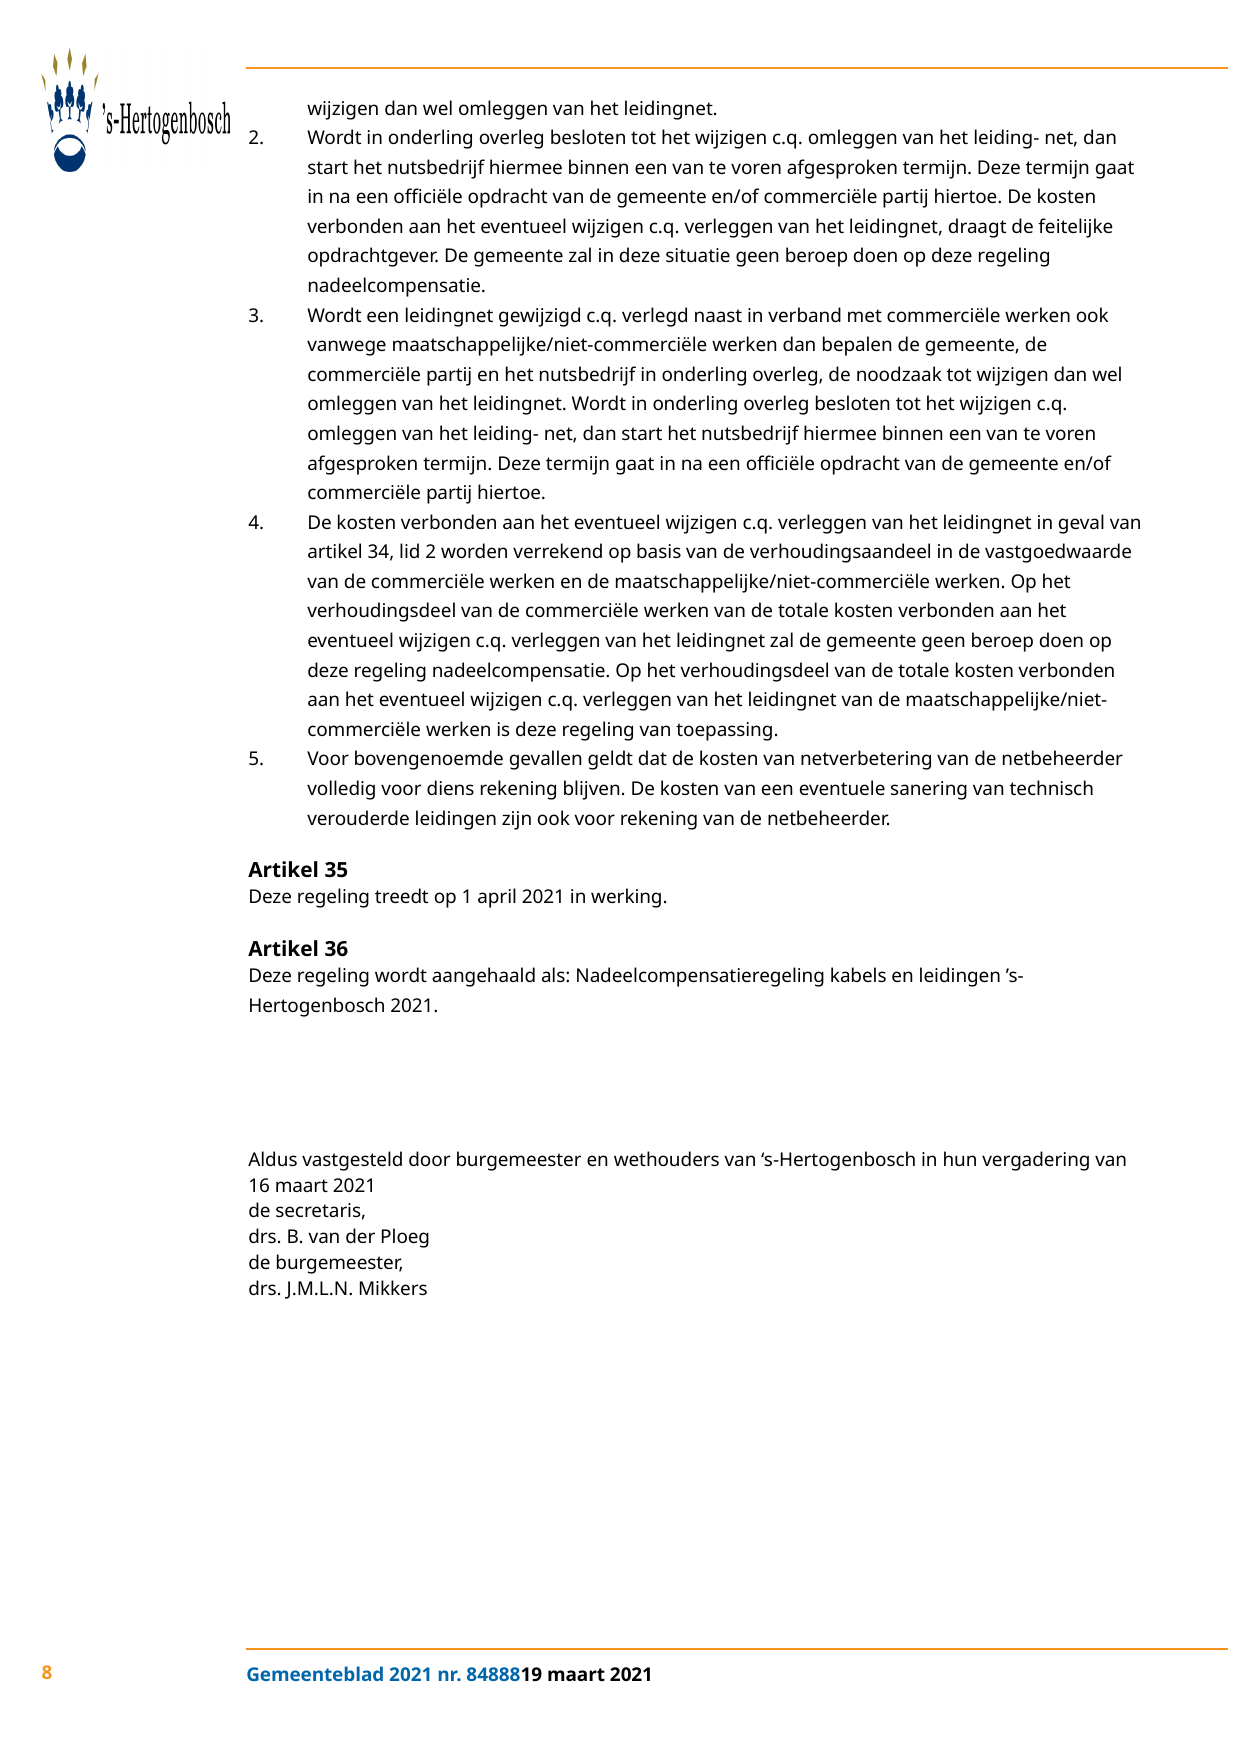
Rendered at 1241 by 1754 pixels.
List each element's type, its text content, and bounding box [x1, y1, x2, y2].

text drs. J.M.L.N. Mikkers [248, 1275, 1152, 1301]
text Deze regeling wordt aangehaald als: Nadeelcompensatieregeling kabels en leidingen ’s-Hertogenbosch 2021. [248, 962, 1152, 1018]
list De kosten verbonden aan het eventueel wijzigen c.q. verleggen van het leidingnet in geval van artikel 34, lid 2 worden verrekend op basis van de verhoudingsaandeel in de vastgoedwaarde van de commerciële werken en de maatschappelijke/niet-commerciële werken. Op het verhoudingsdeel van de commerciële werken van de totale kosten verbonden aan het eventueel wijzigen c.q. verleggen van het leidingnet zal de gemeente geen beroep doen op deze regeling nadeelcompensatie. Op het verhoudingsdeel van de totale kosten verbonden aan het eventueel wijzigen c.q. verleggen van het leidingnet van de maatschappelijke/niet-commerciële werken is deze regeling van toepassing. [248, 509, 1152, 742]
list Wordt een leidingnet gewijzigd c.q. verlegd naast in verband met commerciële werken ook vanwege maatschappelijke/niet-commerciële werken dan bepalen de gemeente, de commerciële partij en het nutsbedrijf in onderling overleg, de noodzaak tot wijzigen dan wel omleggen van het leidingnet. Wordt in onderling overleg besloten tot het wijzigen c.q. omleggen van het leiding- net, dan start het nutsbedrijf hiermee binnen een van te voren afgesproken termijn. Deze termijn gaat in na een officiële opdracht van de gemeente en/of commerciële partij hiertoe. [248, 302, 1152, 505]
list wijzigen dan wel omleggen van het leidingnet. [248, 95, 1152, 121]
text Aldus vastgesteld door burgemeester en wethouders van ‘s-Hertogenbosch in hun vergadering van 16 maart 2021 [248, 1146, 1152, 1198]
text Artikel 36 [248, 934, 1152, 962]
text drs. B. van der Ploeg [248, 1223, 1152, 1249]
text de secretaris, [248, 1198, 1152, 1223]
text Deze regeling treedt op 1 april 2021 in werking. [248, 884, 1152, 909]
text de burgemeester, [248, 1249, 1152, 1275]
text Artikel 35 [248, 855, 1152, 884]
list Wordt in onderling overleg besloten tot het wijzigen c.q. omleggen van het leiding- net, dan start het nutsbedrijf hiermee binnen een van te voren afgesproken termijn. Deze termijn gaat in na een officiële opdracht van de gemeente en/of commerciële partij hiertoe. De kosten verbonden aan het eventueel wijzigen c.q. verleggen van het leidingnet, draagt de feitelijke opdrachtgever. De gemeente zal in deze situatie geen beroep doen op deze regeling nadeelcompensatie. [248, 124, 1152, 298]
picture [41, 47, 231, 172]
list Voor bovengenoemde gevallen geldt dat de kosten van netverbetering van de netbeheerder volledig voor diens rekening blijven. De kosten van een eventuele sanering van technisch verouderde leidingen zijn ook voor rekening van de netbeheerder. [248, 746, 1152, 831]
